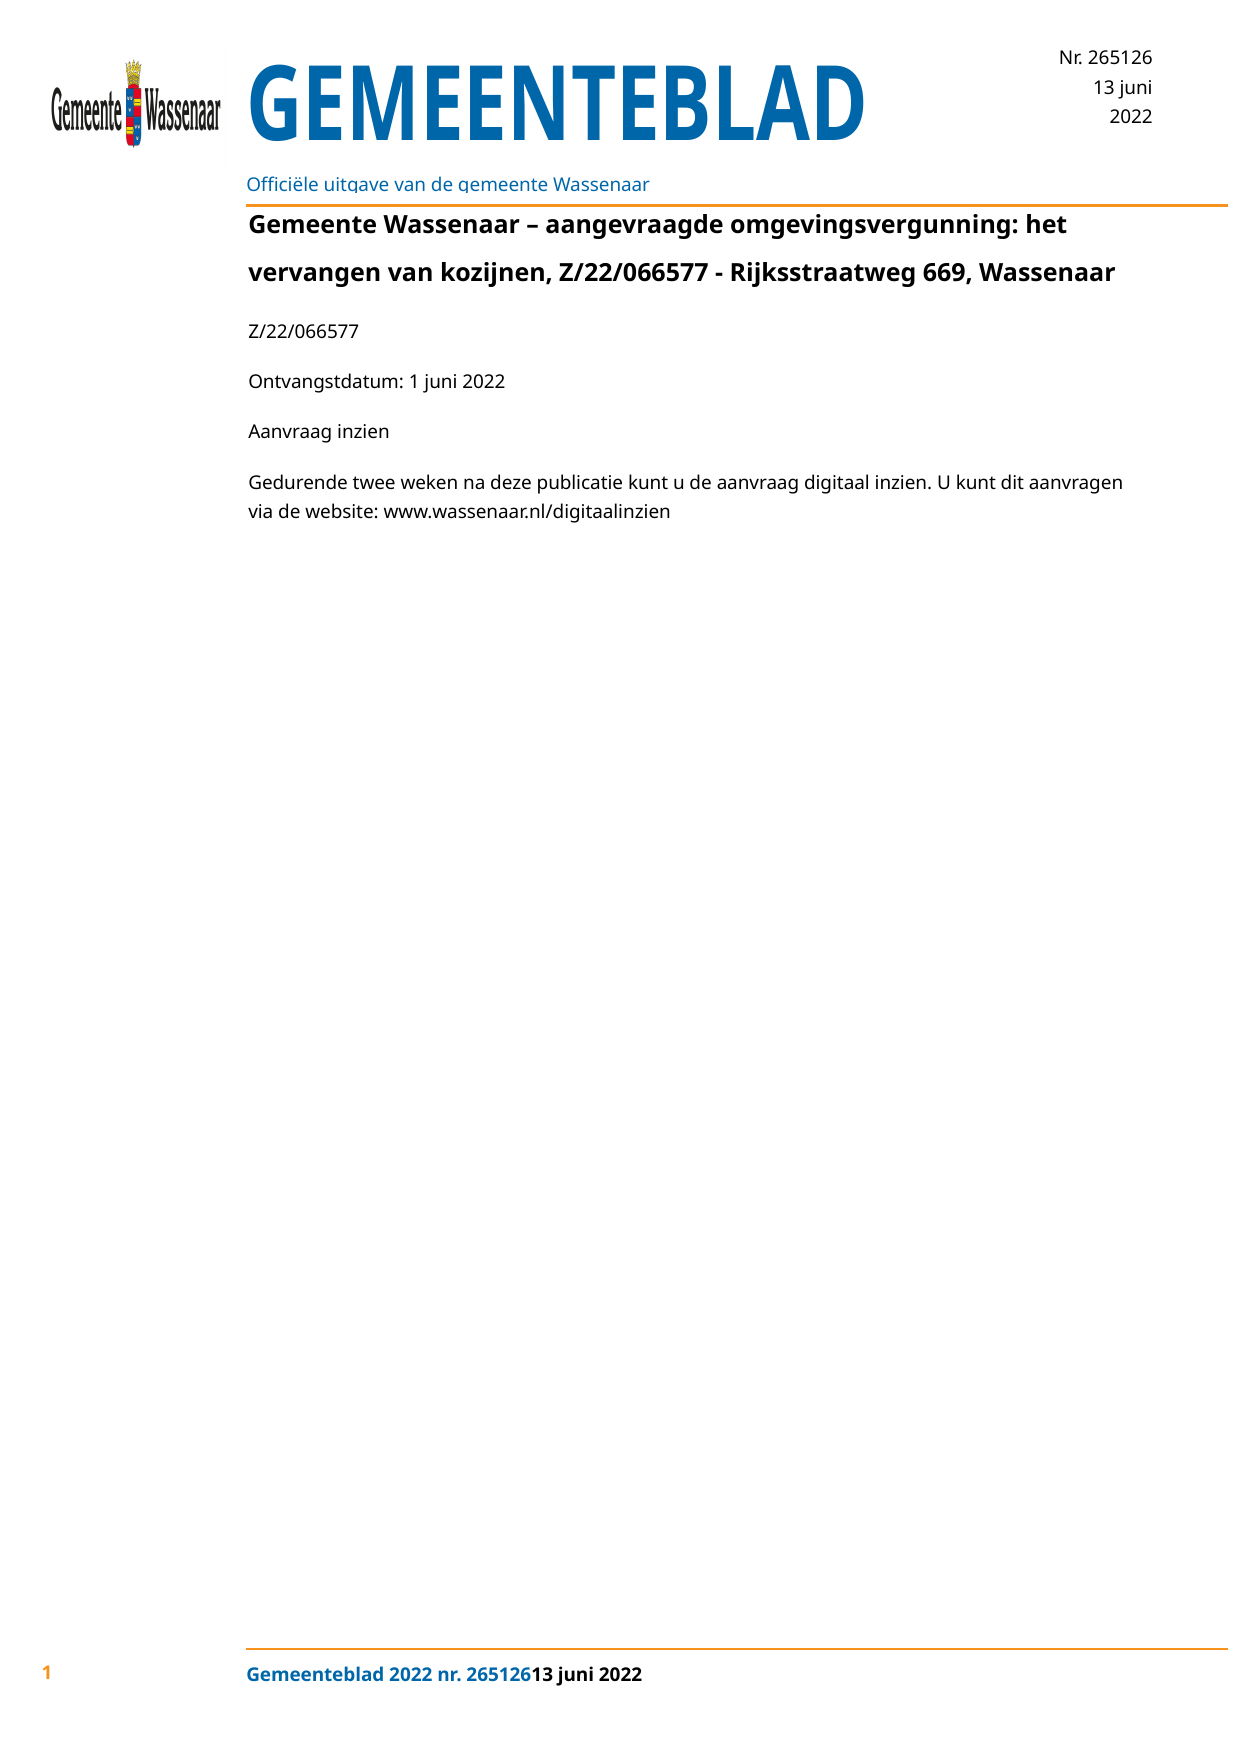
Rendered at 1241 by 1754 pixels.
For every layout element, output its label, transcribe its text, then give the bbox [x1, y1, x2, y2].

text Gemeente Wassenaar – aangevraagde omgevingsvergunning: het vervangen van kozijnen, Z/22/066577 - Rijksstraatweg 669, Wassenaar [248, 207, 1152, 288]
text Gedurende twee weken na deze publicatie kunt u de aanvraag digitaal inzien. U kunt dit aanvragen via de website: www.wassenaar.nl/digitaalinzien [248, 469, 1152, 524]
text Aanvraag inzien [248, 419, 1152, 444]
text Ontvangstdatum: 1 juni 2022 [248, 368, 1152, 394]
text Z/22/066577 [248, 318, 1152, 344]
picture [41, 47, 231, 172]
